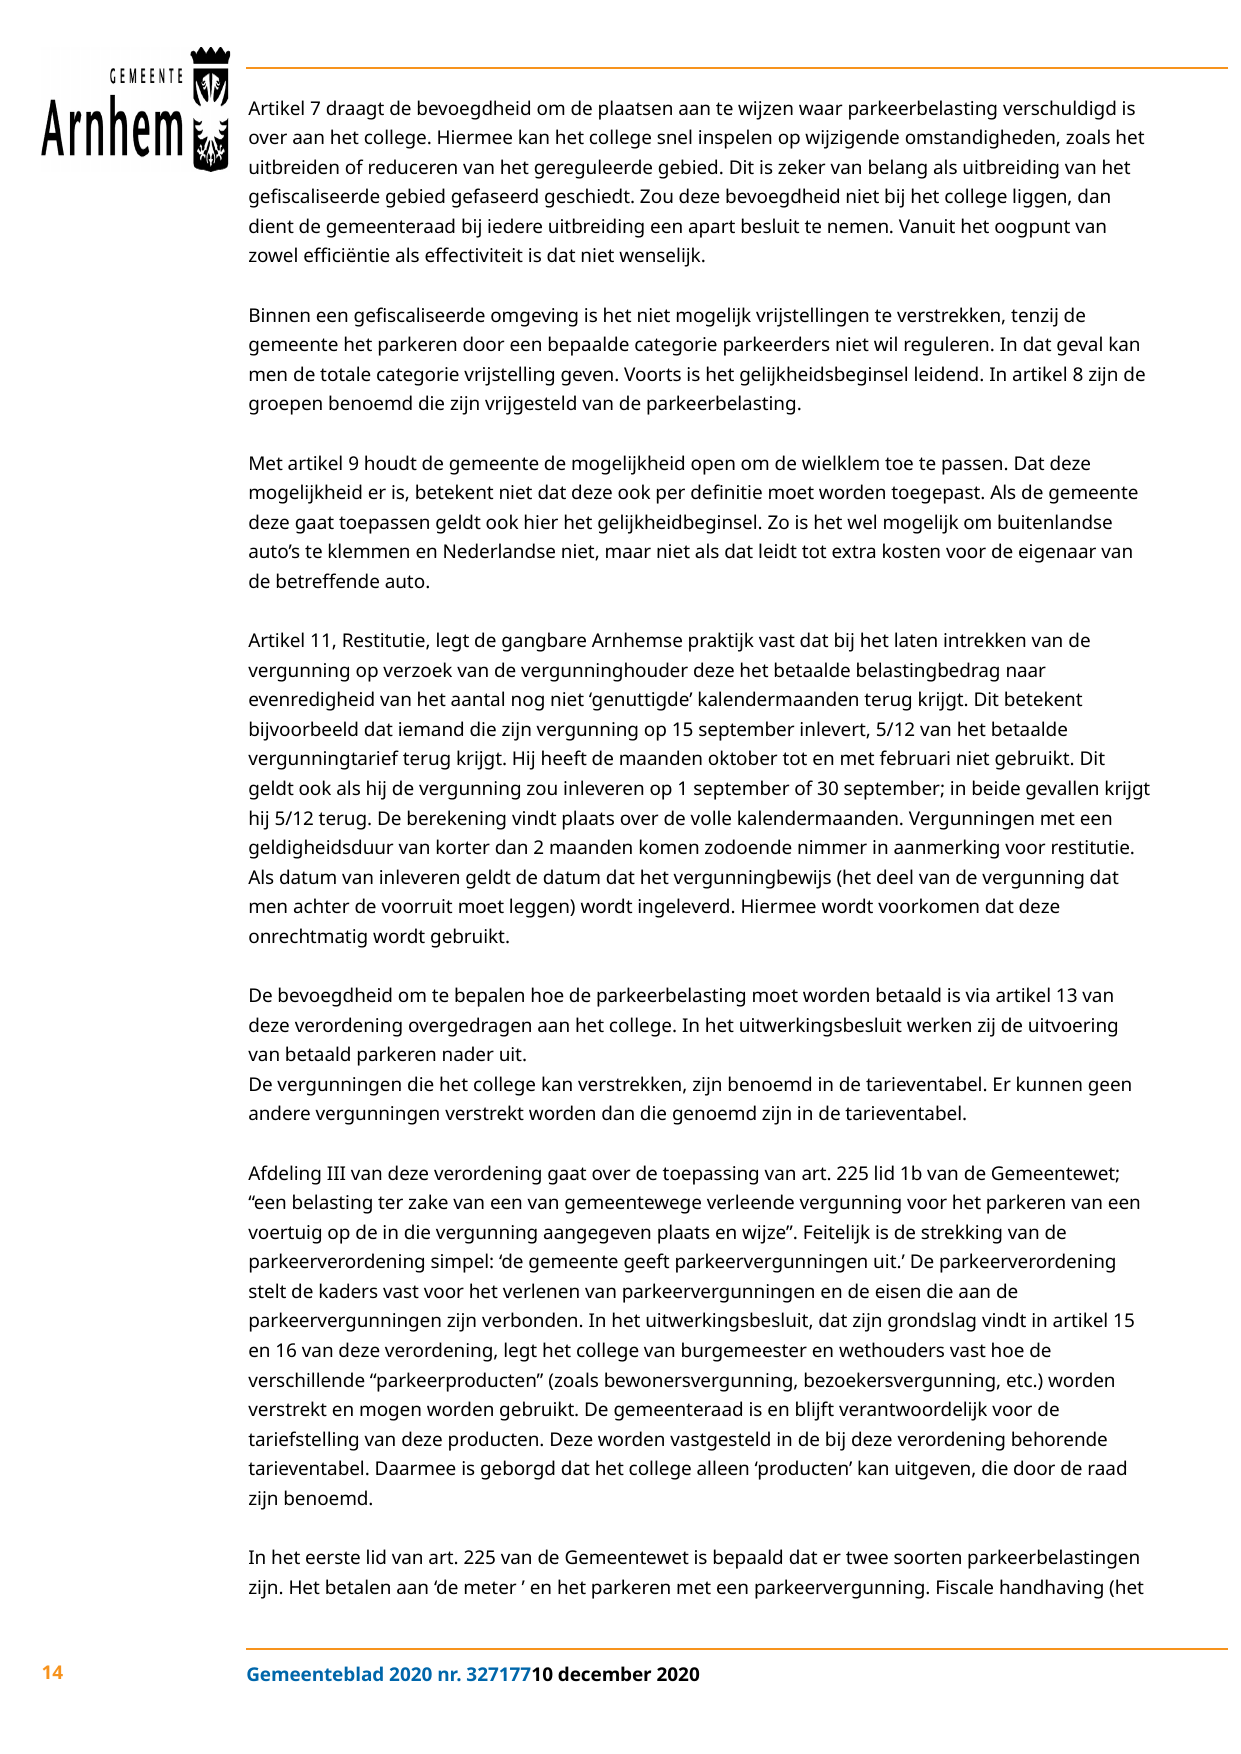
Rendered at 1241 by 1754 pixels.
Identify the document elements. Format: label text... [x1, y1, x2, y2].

text Binnen een gefiscaliseerde omgeving is het niet mogelijk vrijstellingen te verstrekken, tenzij de gemeente het parkeren door een bepaalde categorie parkeerders niet wil reguleren. In dat geval kan men de totale categorie vrijstelling geven. Voorts is het gelijkheidsbeginsel leidend. In artikel 8 zijn de groepen benoemd die zijn vrijgesteld van de parkeerbelasting. [248, 302, 1152, 416]
text Afdeling III van deze verordening gaat over de toepassing van art. 225 lid 1b van de Gemeentewet; “een belasting ter zake van een van gemeentewege verleende vergunning voor het parkeren van een voertuig op de in die vergunning aangegeven plaats en wijze”. Feitelijk is de strekking van de parkeerverordening simpel: ‘de gemeente geeft parkeervergunningen uit.’ De parkeerverordening stelt de kaders vast voor het verlenen van parkeervergunningen en de eisen die aan de parkeervergunningen zijn verbonden. In het uitwerkingsbesluit, dat zijn grondslag vindt in artikel 15 en 16 van deze verordening, legt het college van burgemeester en wethouders vast hoe de verschillende “parkeerproducten” (zoals bewonersvergunning, bezoekersvergunning, etc.) worden verstrekt en mogen worden gebruikt. De gemeenteraad is en blijft verantwoordelijk voor de tariefstelling van deze producten. Deze worden vastgesteld in de bij deze verordening behorende tarieventabel. Daarmee is geborgd dat het college alleen ‘producten’ kan uitgeven, die door de raad zijn benoemd. [248, 1160, 1152, 1511]
text Artikel 7 draagt de bevoegdheid om de plaatsen aan te wijzen waar parkeerbelasting verschuldigd is over aan het college. Hiermee kan het college snel inspelen op wijzigende omstandigheden, zoals het uitbreiden of reduceren van het gereguleerde gebied. Dit is zeker van belang als uitbreiding van het gefiscaliseerde gebied gefaseerd geschiedt. Zou deze bevoegdheid niet bij het college liggen, dan dient de gemeenteraad bij iedere uitbreiding een apart besluit te nemen. Vanuit het oogpunt van zowel efficiëntie als effectiviteit is dat niet wenselijk. [248, 95, 1152, 268]
text De vergunningen die het college kan verstrekken, zijn benoemd in de tarieventabel. Er kunnen geen andere vergunningen verstrekt worden dan die genoemd zijn in de tarieventabel. [248, 1071, 1152, 1126]
text Artikel 11, Restitutie, legt de gangbare Arnhemse praktijk vast dat bij het laten intrekken van de vergunning op verzoek van de vergunninghouder deze het betaalde belastingbedrag naar evenredigheid van het aantal nog niet ‘genuttigde’ kalendermaanden terug krijgt. Dit betekent bijvoorbeeld dat iemand die zijn vergunning op 15 september inlevert, 5/12 van het betaalde vergunningtarief terug krijgt. Hij heeft de maanden oktober tot en met februari niet gebruikt. Dit geldt ook als hij de vergunning zou inleveren op 1 september of 30 september; in beide gevallen krijgt hij 5/12 terug. De berekening vindt plaats over de volle kalendermaanden. Vergunningen met een geldigheidsduur van korter dan 2 maanden komen zodoende nimmer in aanmerking voor restitutie. Als datum van inleveren geldt de datum dat het vergunningbewijs (het deel van de vergunning dat men achter de voorruit moet leggen) wordt ingeleverd. Hiermee wordt voorkomen dat deze onrechtmatig wordt gebruikt. [248, 627, 1152, 949]
text Met artikel 9 houdt de gemeente de mogelijkheid open om de wielklem toe te passen. Dat deze mogelijkheid er is, betekent niet dat deze ook per definitie moet worden toegepast. Als de gemeente deze gaat toepassen geldt ook hier het gelijkheidbeginsel. Zo is het wel mogelijk om buitenlandse auto’s te klemmen en Nederlandse niet, maar niet als dat leidt tot extra kosten voor de eigenaar van de betreffende auto. [248, 450, 1152, 594]
text De bevoegdheid om te bepalen hoe de parkeerbelasting moet worden betaald is via artikel 13 van deze verordening overgedragen aan het college. In het uitwerkingsbesluit werken zij de uitvoering van betaald parkeren nader uit. [248, 982, 1152, 1067]
picture [41, 47, 231, 172]
text In het eerste lid van art. 225 van de Gemeentewet is bepaald dat er twee soorten parkeerbelastingen zijn. Het betalen aan ‘de meter ’ en het parkeren met een parkeervergunning. Fiscale handhaving (het [248, 1544, 1152, 1600]
